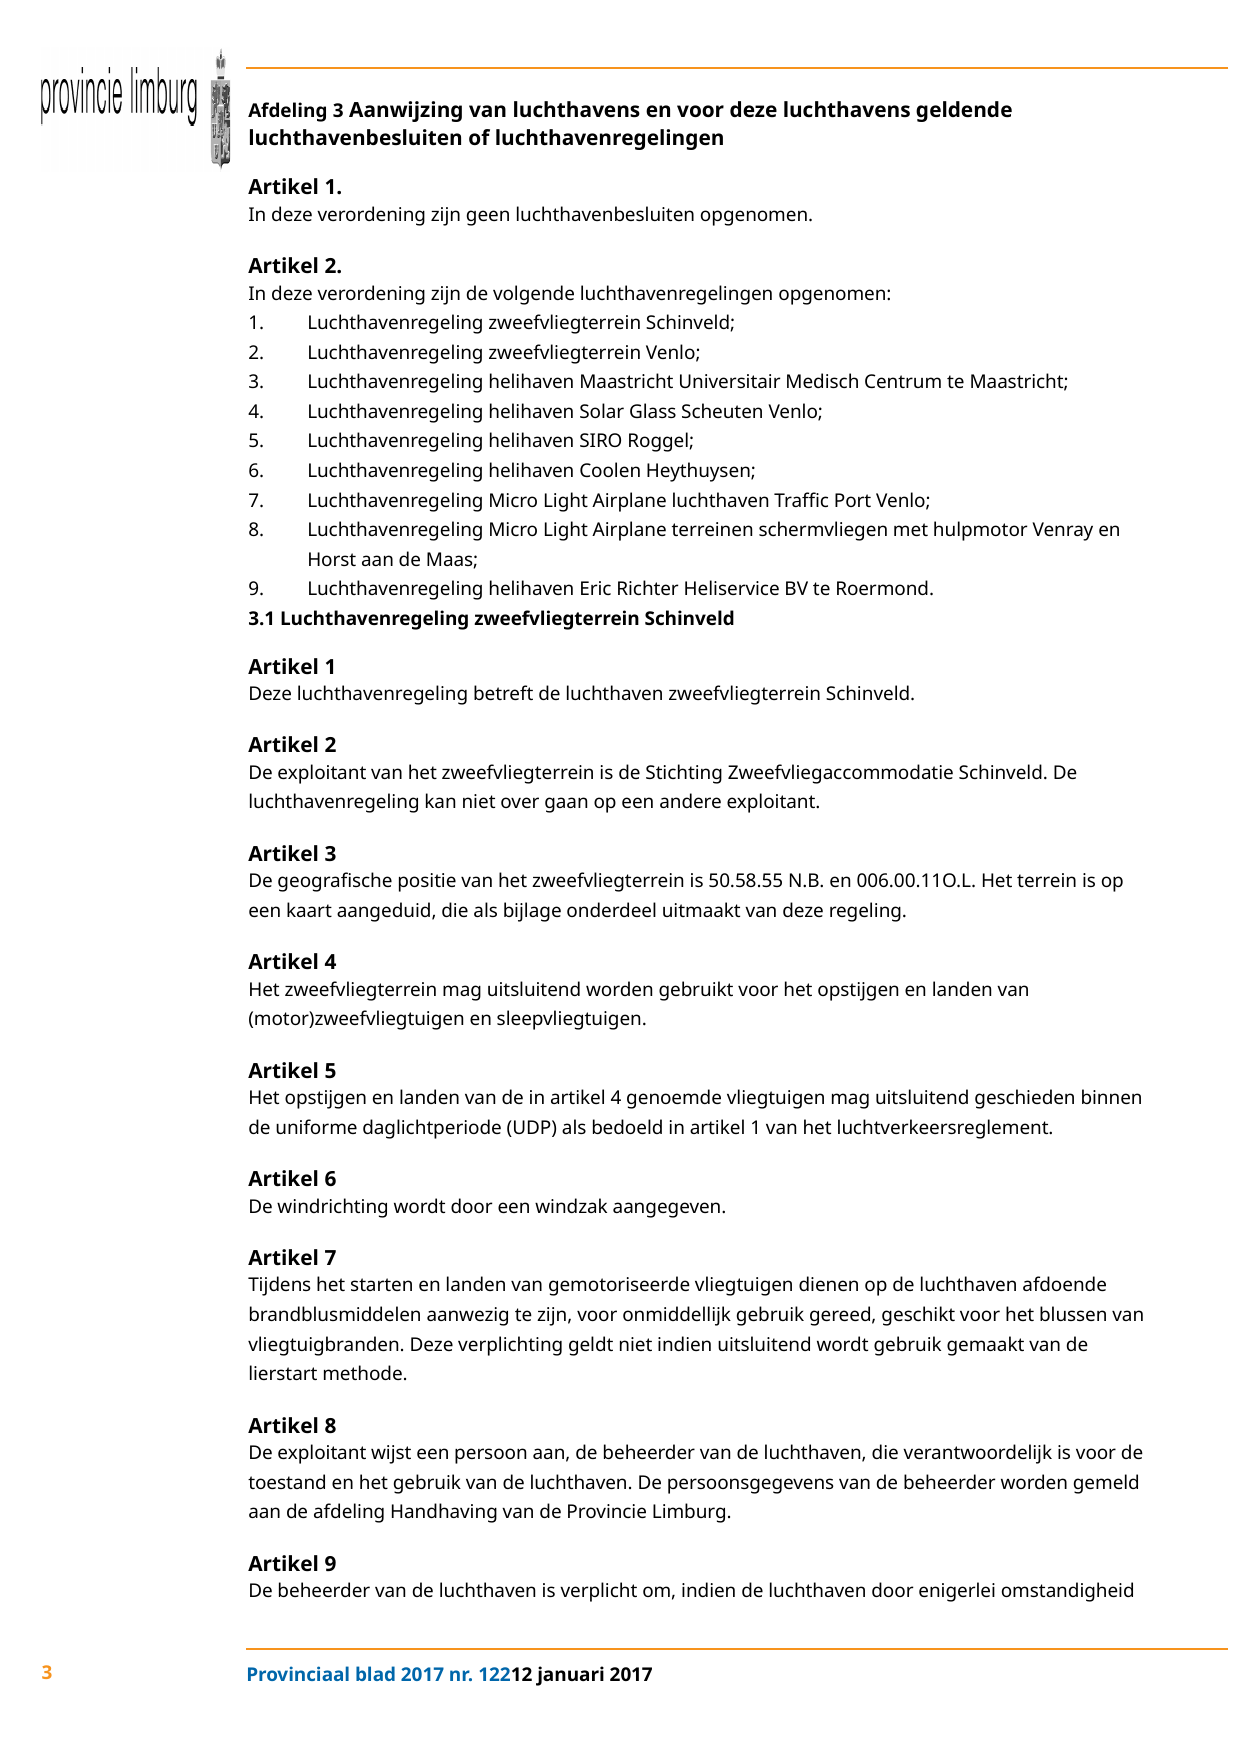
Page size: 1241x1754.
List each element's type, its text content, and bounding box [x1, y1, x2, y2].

text Tijdens het starten en landen van gemotoriseerde vliegtuigen dienen op de luchthaven afdoende brandblusmiddelen aanwezig te zijn, voor onmiddellijk gebruik gereed, geschikt voor het blussen van vliegtuigbranden. Deze verplichting geldt niet indien uitsluitend wordt gebruik gemaakt van de lierstart methode. [248, 1272, 1152, 1386]
text In deze verordening zijn geen luchthavenbesluiten opgenomen. [248, 201, 1152, 227]
text In deze verordening zijn de volgende luchthavenregelingen opgenomen: [248, 280, 1152, 306]
text Artikel 9 [248, 1549, 1152, 1577]
list Luchthavenregeling zweefvliegterrein Venlo; [248, 339, 1152, 365]
text Artikel 7 [248, 1243, 1152, 1272]
text Artikel 2. [248, 251, 1152, 280]
text Artikel 1. [248, 172, 1152, 201]
text Artikel 4 [248, 947, 1152, 976]
text Afdeling 3 Aanwijzing van luchthavens en voor deze luchthavens geldende luchthavenbesluiten of luchthavenregelingen [248, 95, 1152, 152]
text De geografische positie van het zweefvliegterrein is 50.58.55 N.B. en 006.00.11O.L. Het terrein is op een kaart aangeduid, die als bijlage onderdeel uitmaakt van deze regeling. [248, 867, 1152, 923]
text Artikel 6 [248, 1164, 1152, 1193]
list Luchthavenregeling helihaven Coolen Heythuysen; [248, 457, 1152, 483]
list Luchthavenregeling helihaven Solar Glass Scheuten Venlo; [248, 398, 1152, 424]
list Luchthavenregeling zweefvliegterrein Schinveld; [248, 309, 1152, 335]
picture [41, 47, 231, 172]
text Artikel 5 [248, 1056, 1152, 1084]
list Luchthavenregeling Micro Light Airplane terreinen schermvliegen met hulpmotor Venray en Horst aan de Maas; [248, 516, 1152, 572]
text De exploitant van het zweefvliegterrein is de Stichting Zweefvliegaccommodatie Schinveld. De luchthavenregeling kan niet over gaan op een andere exploitant. [248, 759, 1152, 814]
text Artikel 2 [248, 731, 1152, 759]
text Artikel 1 [248, 652, 1152, 680]
text Deze luchthavenregeling betreft de luchthaven zweefvliegterrein Schinveld. [248, 680, 1152, 706]
text De beheerder van de luchthaven is verplicht om, indien de luchthaven door enigerlei omstandigheid [248, 1577, 1152, 1603]
list Luchthavenregeling Micro Light Airplane luchthaven Traffic Port Venlo; [248, 487, 1152, 513]
text Het zweefvliegterrein mag uitsluitend worden gebruikt voor het opstijgen en landen van (motor)zweefvliegtuigen en sleepvliegtuigen. [248, 976, 1152, 1031]
text De windrichting wordt door een windzak aangegeven. [248, 1193, 1152, 1218]
list Luchthavenregeling helihaven Maastricht Universitair Medisch Centrum te Maastricht; [248, 368, 1152, 394]
list Luchthavenregeling helihaven SIRO Roggel; [248, 428, 1152, 453]
list Luchthavenregeling helihaven Eric Richter Heliservice BV te Roermond. [248, 576, 1152, 601]
text Artikel 3 [248, 839, 1152, 867]
text Het opstijgen en landen van de in artikel 4 genoemde vliegtuigen mag uitsluitend geschieden binnen de uniforme daglichtperiode (UDP) als bedoeld in artikel 1 van het luchtverkeersreglement. [248, 1084, 1152, 1140]
text De exploitant wijst een persoon aan, de beheerder van de luchthaven, die verantwoordelijk is voor de toestand en het gebruik van de luchthaven. De persoonsgegevens van de beheerder worden gemeld aan de afdeling Handhaving van de Provincie Limburg. [248, 1439, 1152, 1524]
text 3.1 Luchthavenregeling zweefvliegterrein Schinveld [248, 605, 1152, 631]
text Artikel 8 [248, 1411, 1152, 1439]
